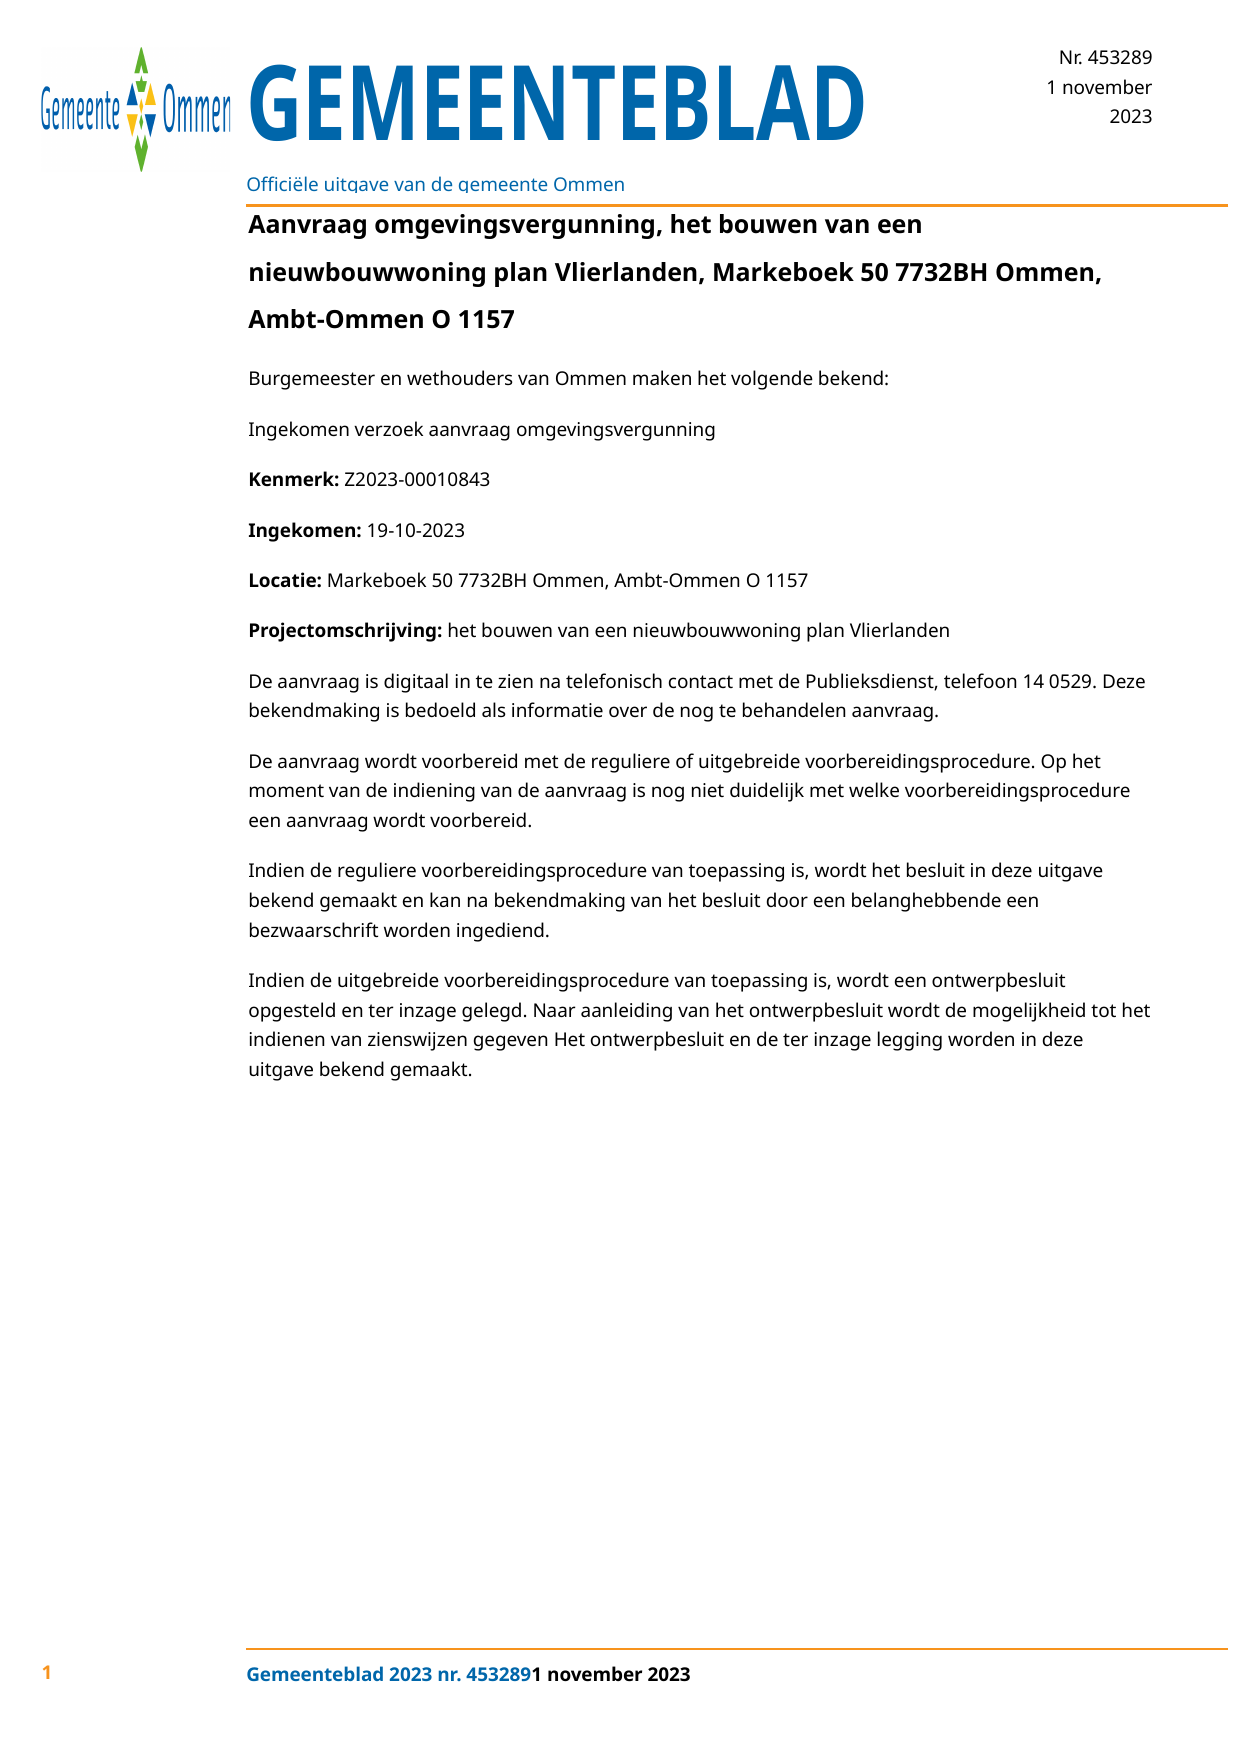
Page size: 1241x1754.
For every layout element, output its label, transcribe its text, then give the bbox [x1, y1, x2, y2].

text De aanvraag wordt voorbereid met de reguliere of uitgebreide voorbereidingsprocedure. Op het moment van de indiening van de aanvraag is nog niet duidelijk met welke voorbereidingsprocedure een aanvraag wordt voorbereid. [248, 748, 1152, 833]
text Burgemeester en wethouders van Ommen maken het volgende bekend: [248, 366, 1152, 391]
text Indien de reguliere voorbereidingsprocedure van toepassing is, wordt het besluit in deze uitgave bekend gemaakt en kan na bekendmaking van het besluit door een belanghebbende een bezwaarschrift worden ingediend. [248, 858, 1152, 942]
text Aanvraag omgevingsvergunning, het bouwen van een nieuwbouwwoning plan Vlierlanden, Markeboek 50 7732BH Ommen, Ambt-Ommen O 1157 [248, 207, 1152, 336]
picture [41, 47, 231, 172]
text Projectomschrijving: het bouwen van een nieuwbouwwoning plan Vlierlanden [248, 618, 1152, 643]
text Locatie: Markeboek 50 7732BH Ommen, Ambt-Ommen O 1157 [248, 567, 1152, 593]
text De aanvraag is digitaal in te zien na telefonisch contact met de Publieksdienst, telefoon 14 0529. Deze bekendmaking is bedoeld als informatie over de nog te behandelen aanvraag. [248, 668, 1152, 723]
text Ingekomen: 19-10-2023 [248, 517, 1152, 542]
text Indien de uitgebreide voorbereidingsprocedure van toepassing is, wordt een ontwerpbesluit opgesteld en ter inzage gelegd. Naar aanleiding van het ontwerpbesluit wordt de mogelijkheid tot het indienen van zienswijzen gegeven Het ontwerpbesluit en de ter inzage legging worden in deze uitgave bekend gemaakt. [248, 967, 1152, 1082]
text Ingekomen verzoek aanvraag omgevingsvergunning [248, 416, 1152, 442]
text Kenmerk: Z2023-00010843 [248, 466, 1152, 492]
